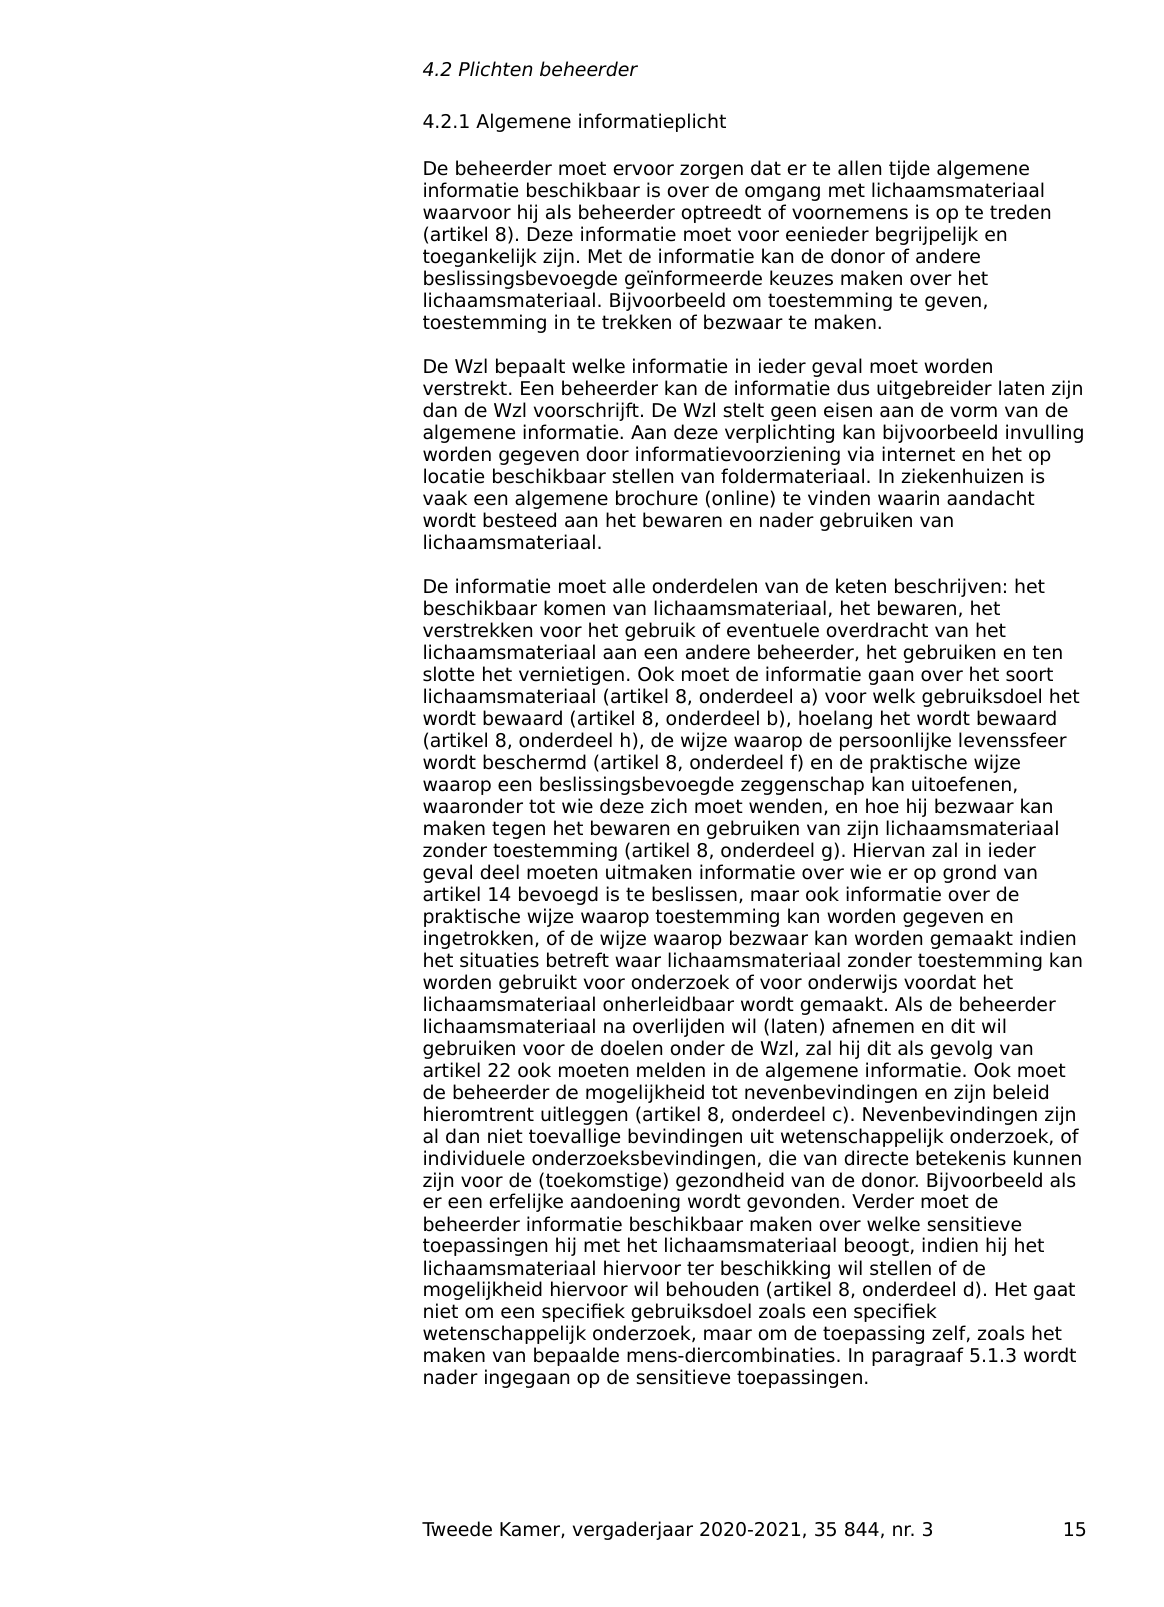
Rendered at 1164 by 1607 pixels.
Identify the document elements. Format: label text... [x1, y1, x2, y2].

subtitle 4.2 Plichten beheerder [422, 59, 1087, 81]
subtitle 4.2.1 Algemene informatieplicht [422, 111, 1087, 133]
text De Wzl bepaalt welke informatie in ieder geval moet worden verstrekt. Een beheerder kan de informatie dus uitgebreider laten zijn dan de Wzl voorschrijft. De Wzl stelt geen eisen aan de vorm van de algemene informatie. Aan deze verplichting kan bijvoorbeeld invulling worden gegeven door informatievoorziening via internet en het op locatie beschikbaar stellen van foldermateriaal. In ziekenhuizen is vaak een algemene brochure (online) te vinden waarin aandacht wordt besteed aan het bewaren en nader gebruiken van lichaamsmateriaal. [422, 356, 1087, 554]
text De informatie moet alle onderdelen van de keten beschrijven: het beschikbaar komen van lichaamsmateriaal, het bewaren, het verstrekken voor het gebruik of eventuele overdracht van het lichaamsmateriaal aan een andere beheerder, het gebruiken en ten slotte het vernietigen. Ook moet de informatie gaan over het soort lichaamsmateriaal (artikel 8, onderdeel a) voor welk gebruiksdoel het wordt bewaard (artikel 8, onderdeel b), hoelang het wordt bewaard (artikel 8, onderdeel h), de wijze waarop de persoonlijke levenssfeer wordt beschermd (artikel 8, onderdeel f) en de praktische wijze waarop een beslissingsbevoegde zeggenschap kan uitoefenen, waaronder tot wie deze zich moet wenden, en hoe hij bezwaar kan maken tegen het bewaren en gebruiken van zijn lichaamsmateriaal zonder toestemming (artikel 8, onderdeel g). Hiervan zal in ieder geval deel moeten uitmaken informatie over wie er op grond van artikel 14 bevoegd is te beslissen, maar ook informatie over de praktische wijze waarop toestemming kan worden gegeven en ingetrokken, of de wijze waarop bezwaar kan worden gemaakt indien het situaties betreft waar lichaamsmateriaal zonder toestemming kan worden gebruikt voor onderzoek of voor onderwijs voordat het lichaamsmateriaal onherleidbaar wordt gemaakt. Als de beheerder lichaamsmateriaal na overlijden wil (laten) afnemen en dit wil gebruiken voor de doelen onder de Wzl, zal hij dit als gevolg van artikel 22 ook moeten melden in de algemene informatie. Ook moet de beheerder de mogelijkheid tot nevenbevindingen en zijn beleid hieromtrent uitleggen (artikel 8, onderdeel c). Nevenbevindingen zijn al dan niet toevallige bevindingen uit wetenschappelijk onderzoek, of individuele onderzoeksbevindingen, die van directe betekenis kunnen zijn voor de (toekomstige) gezondheid van de donor. Bijvoorbeeld als er een erfelijke aandoening wordt gevonden. Verder moet de beheerder informatie beschikbaar maken over welke sensitieve toepassingen hij met het lichaamsmateriaal beoogt, indien hij het lichaamsmateriaal hiervoor ter beschikking wil stellen of de mogelijkheid hiervoor wil behouden (artikel 8, onderdeel d). Het gaat niet om een specifiek gebruiksdoel zoals een specifiek wetenschappelijk onderzoek, maar om de toepassing zelf, zoals het maken van bepaalde mens-diercombinaties. In paragraaf 5.1.3 wordt nader ingegaan op de sensitieve toepassingen. [422, 576, 1087, 1389]
text De beheerder moet ervoor zorgen dat er te allen tijde algemene informatie beschikbaar is over de omgang met lichaamsmateriaal waarvoor hij als beheerder optreedt of voornemens is op te treden (artikel 8). Deze informatie moet voor eenieder begrijpelijk en toegankelijk zijn. Met de informatie kan de donor of andere beslissingsbevoegde geïnformeerde keuzes maken over het lichaamsmateriaal. Bijvoorbeeld om toestemming te geven, toestemming in te trekken of bezwaar te maken. [422, 158, 1087, 334]
